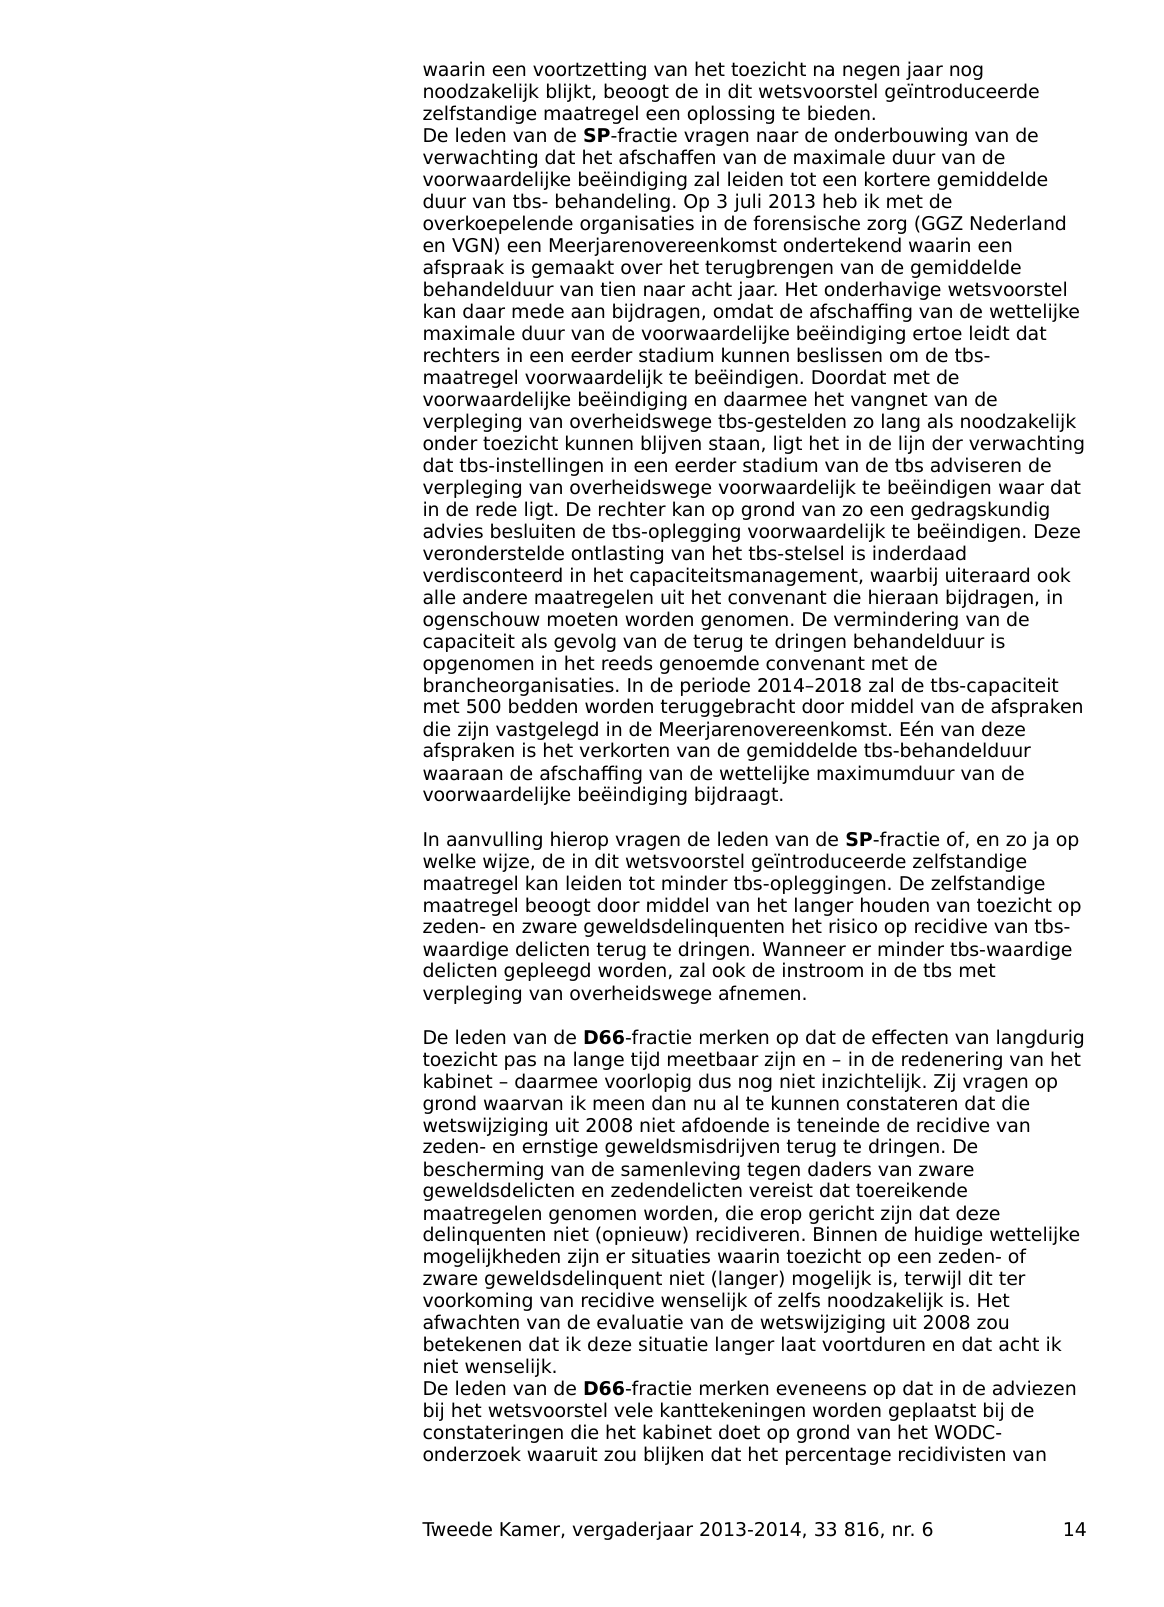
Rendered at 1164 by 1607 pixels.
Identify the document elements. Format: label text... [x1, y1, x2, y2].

text De leden van de D66-fractie merken op dat de effecten van langdurig toezicht pas na lange tijd meetbaar zijn en – in de redenering van het kabinet – daarmee voorlopig dus nog niet inzichtelijk. Zij vragen op grond waarvan ik meen dan nu al te kunnen constateren dat die wetswijziging uit 2008 niet afdoende is teneinde de recidive van zeden- en ernstige geweldsmisdrijven terug te dringen. De bescherming van de samenleving tegen daders van zware geweldsdelicten en zedendelicten vereist dat toereikende maatregelen genomen worden, die erop gericht zijn dat deze delinquenten niet (opnieuw) recidiveren. Binnen de huidige wettelijke mogelijkheden zijn er situaties waarin toezicht op een zeden- of zware geweldsdelinquent niet (langer) mogelijk is, terwijl dit ter voorkoming van recidive wenselijk of zelfs noodzakelijk is. Het afwachten van de evaluatie van de wetswijziging uit 2008 zou betekenen dat ik deze situatie langer laat voortduren en dat acht ik niet wenselijk. [422, 1027, 1087, 1378]
text waarin een voortzetting van het toezicht na negen jaar nog noodzakelijk blijkt, beoogt de in dit wetsvoorstel geïntroduceerde zelfstandige maatregel een oplossing te bieden. [422, 59, 1087, 125]
text De leden van de SP-fractie vragen naar de onderbouwing van de verwachting dat het afschaffen van de maximale duur van de voorwaardelijke beëindiging zal leiden tot een kortere gemiddelde duur van tbs- behandeling. Op 3 juli 2013 heb ik met de overkoepelende organisaties in de forensische zorg (GGZ Nederland en VGN) een Meerjarenovereenkomst ondertekend waarin een afspraak is gemaakt over het terugbrengen van de gemiddelde behandelduur van tien naar acht jaar. Het onderhavige wetsvoorstel kan daar mede aan bijdragen, omdat de afschaffing van de wettelijke maximale duur van de voorwaardelijke beëindiging ertoe leidt dat rechters in een eerder stadium kunnen beslissen om de tbs-maatregel voorwaardelijk te beëindigen. Doordat met de voorwaardelijke beëindiging en daarmee het vangnet van de verpleging van overheidswege tbs-gestelden zo lang als noodzakelijk onder toezicht kunnen blijven staan, ligt het in de lijn der verwachting dat tbs-instellingen in een eerder stadium van de tbs adviseren de verpleging van overheidswege voorwaardelijk te beëindigen waar dat in de rede ligt. De rechter kan op grond van zo een gedragskundig advies besluiten de tbs-oplegging voorwaardelijk te beëindigen. Deze veronderstelde ontlasting van het tbs-stelsel is inderdaad verdisconteerd in het capaciteitsmanagement, waarbij uiteraard ook alle andere maatregelen uit het convenant die hieraan bijdragen, in ogenschouw moeten worden genomen. De vermindering van de capaciteit als gevolg van de terug te dringen behandelduur is opgenomen in het reeds genoemde convenant met de brancheorganisaties. In de periode 2014–2018 zal de tbs-capaciteit met 500 bedden worden teruggebracht door middel van de afspraken die zijn vastgelegd in de Meerjarenovereenkomst. Eén van deze afspraken is het verkorten van de gemiddelde tbs-behandelduur waaraan de afschaffing van de wettelijke maximumduur van de voorwaardelijke beëindiging bijdraagt. [422, 125, 1087, 806]
text De leden van de D66-fractie merken eveneens op dat in de adviezen bij het wetsvoorstel vele kanttekeningen worden geplaatst bij de constateringen die het kabinet doet op grond van het WODC-onderzoek waaruit zou blijken dat het percentage recidivisten van [422, 1378, 1087, 1466]
text In aanvulling hierop vragen de leden van de SP-fractie of, en zo ja op welke wijze, de in dit wetsvoorstel geïntroduceerde zelfstandige maatregel kan leiden tot minder tbs-opleggingen. De zelfstandige maatregel beoogt door middel van het langer houden van toezicht op zeden- en zware geweldsdelinquenten het risico op recidive van tbs-waardige delicten terug te dringen. Wanneer er minder tbs-waardige delicten gepleegd worden, zal ook de instroom in de tbs met verpleging van overheidswege afnemen. [422, 828, 1087, 1004]
